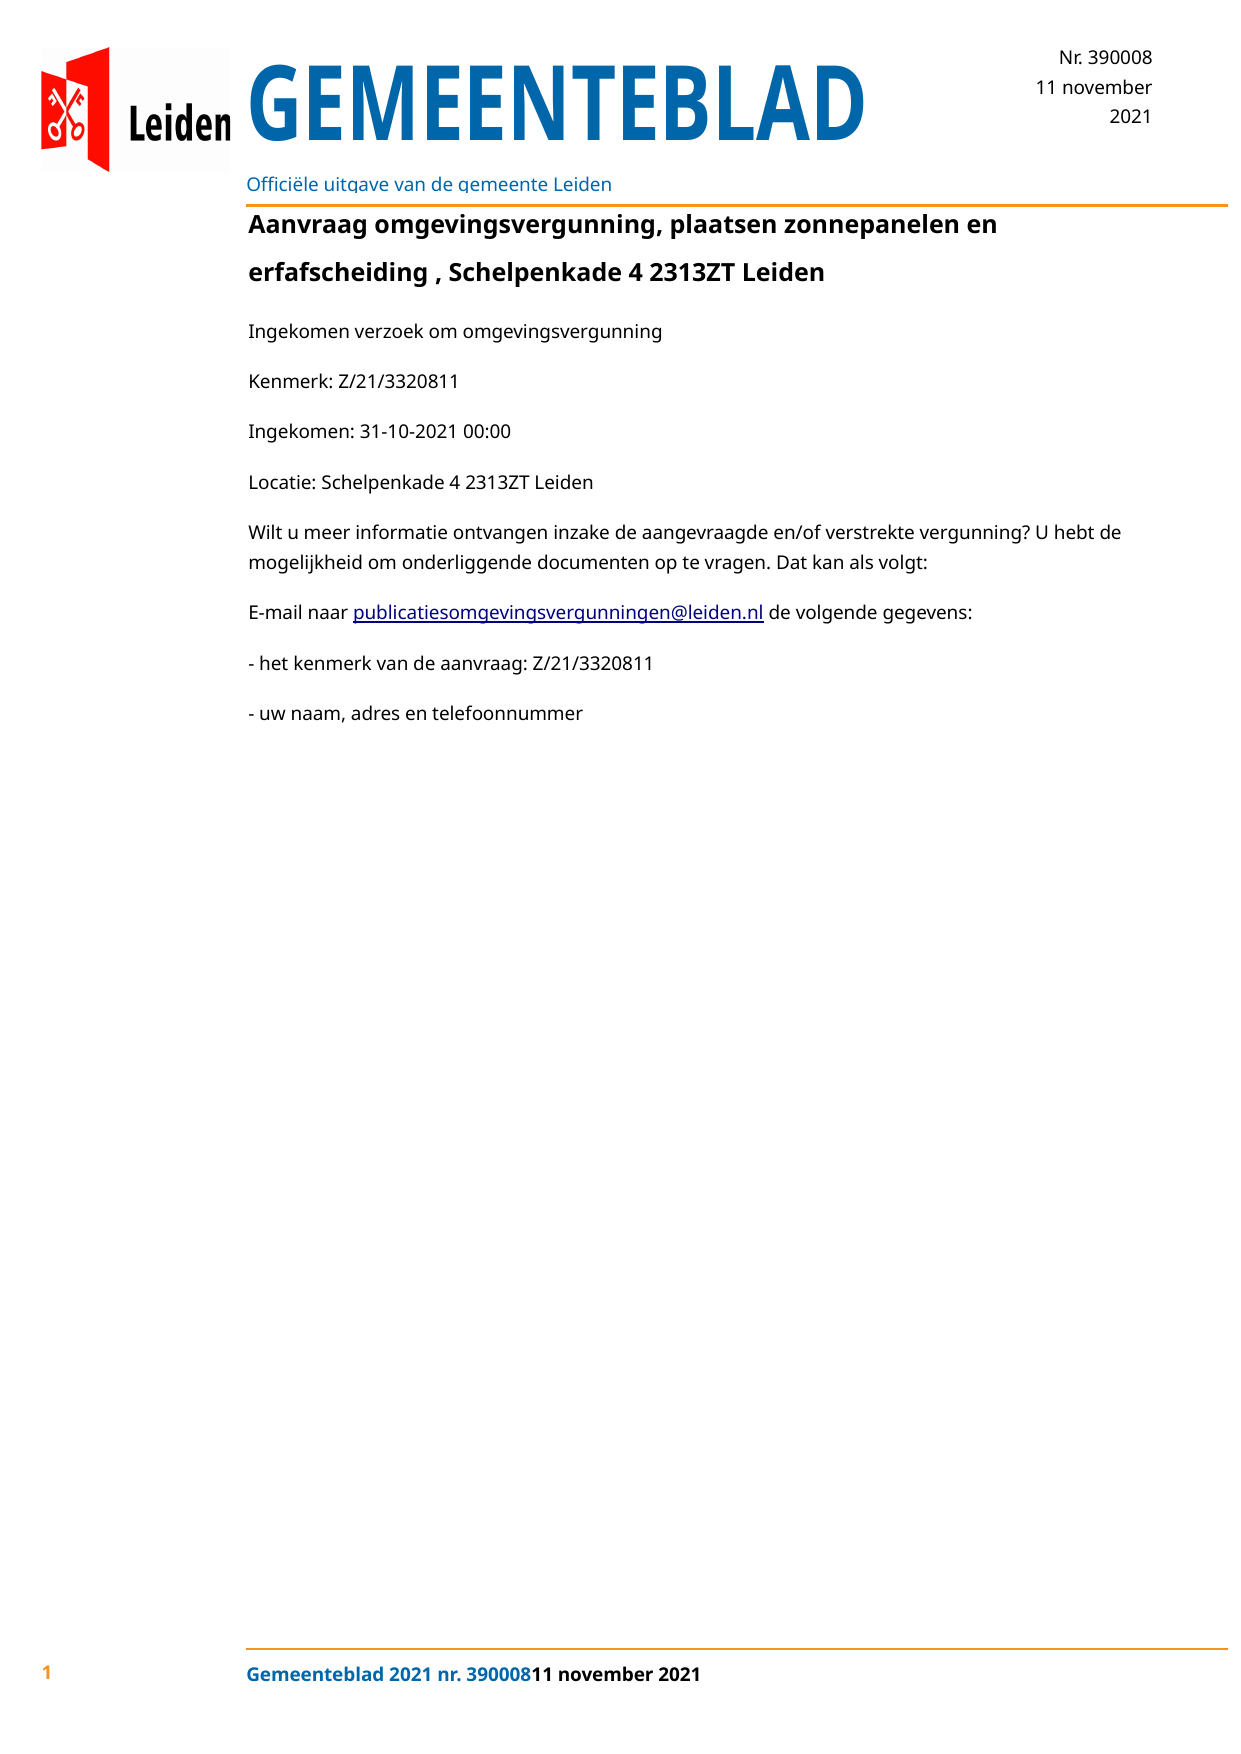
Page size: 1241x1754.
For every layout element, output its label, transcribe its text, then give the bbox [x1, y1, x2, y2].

text Ingekomen verzoek om omgevingsvergunning [248, 318, 1152, 344]
picture [41, 47, 231, 172]
text E-mail naar publicatiesomgevingsvergunningen@leiden.nl de volgende gegevens: [248, 599, 1152, 625]
text Aanvraag omgevingsvergunning, plaatsen zonnepanelen en erfafscheiding , Schelpenkade 4 2313ZT Leiden [248, 207, 1152, 288]
text Locatie: Schelpenkade 4 2313ZT Leiden [248, 469, 1152, 495]
text - het kenmerk van de aanvraag: Z/21/3320811 [248, 650, 1152, 676]
text Wilt u meer informatie ontvangen inzake de aangevraagde en/of verstrekte vergunning? U hebt de mogelijkheid om onderliggende documenten op te vragen. Dat kan als volgt: [248, 519, 1152, 575]
text Ingekomen: 31-10-2021 00:00 [248, 419, 1152, 444]
text - uw naam, adres en telefoonnummer [248, 700, 1152, 726]
text Kenmerk: Z/21/3320811 [248, 368, 1152, 394]
